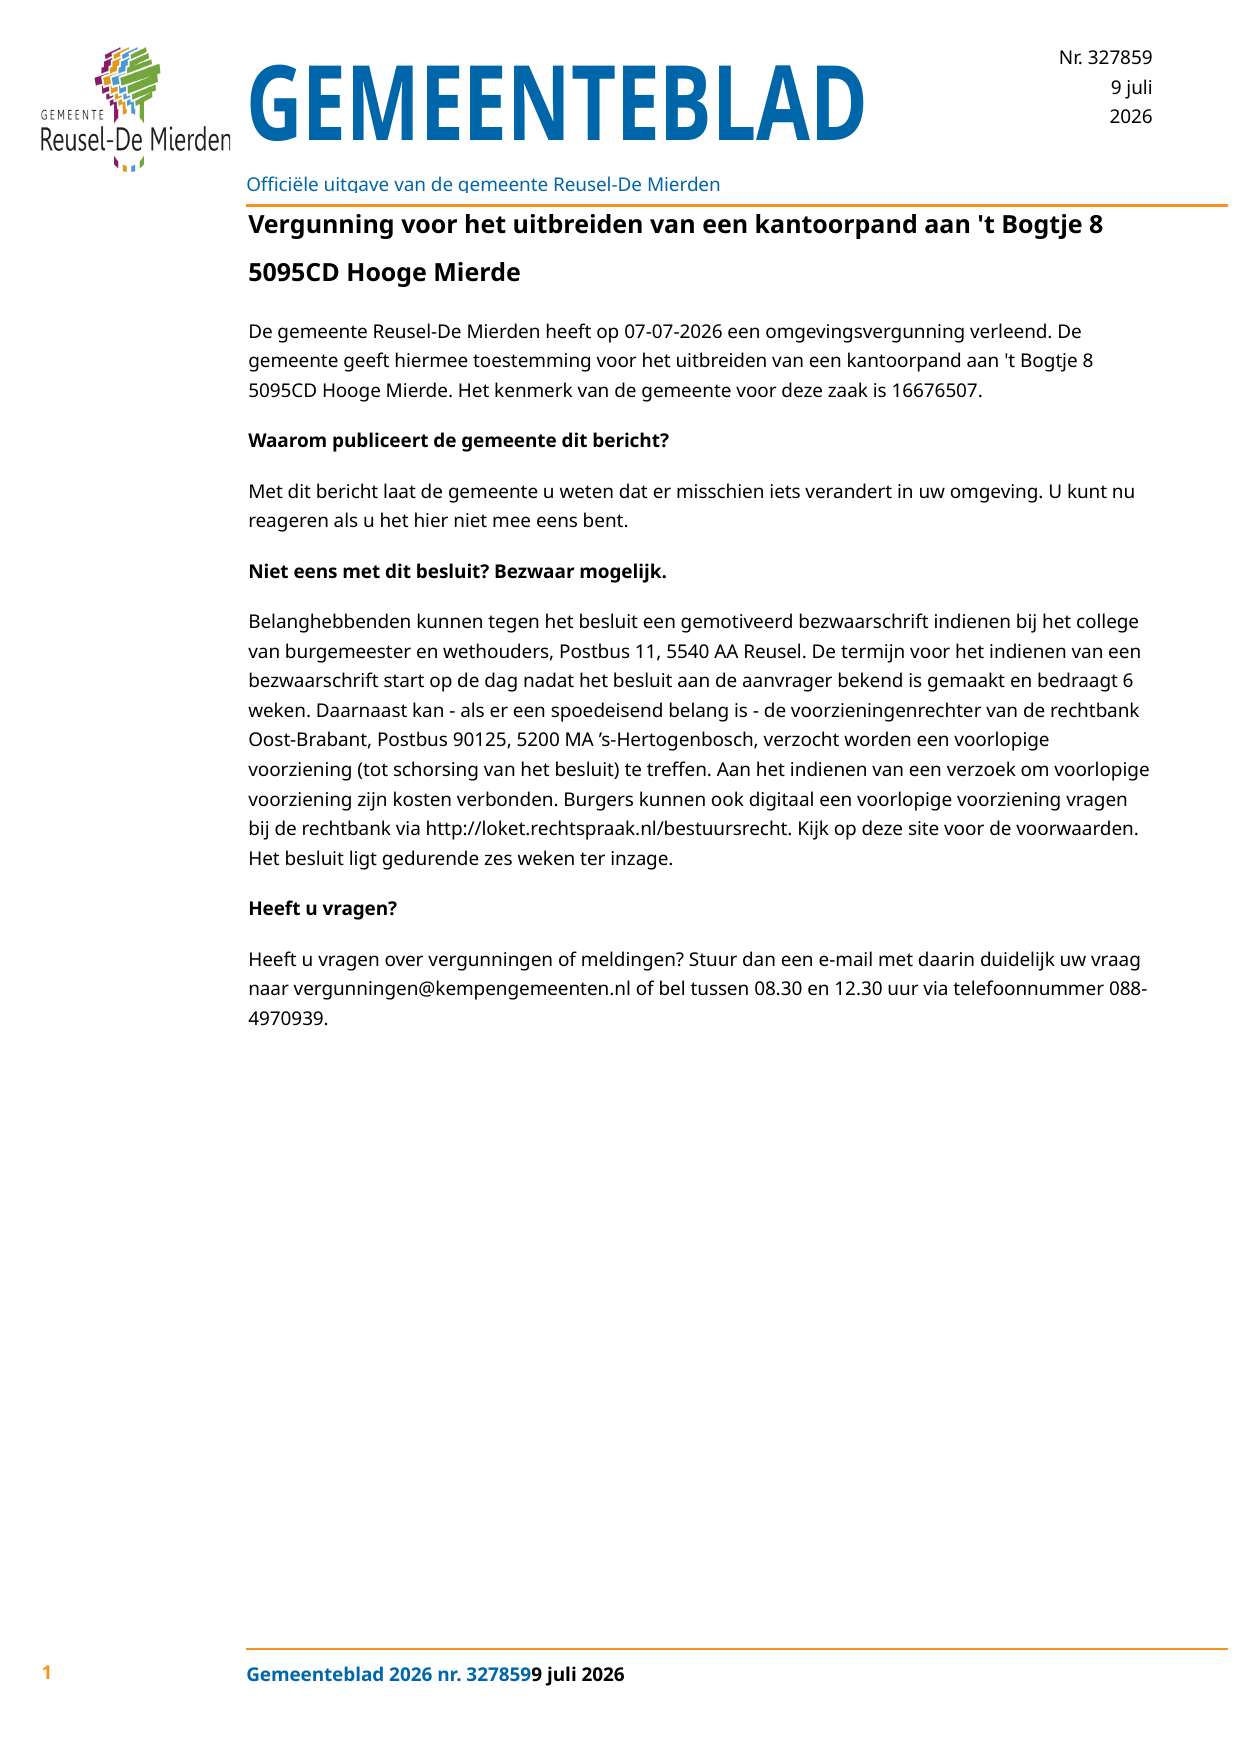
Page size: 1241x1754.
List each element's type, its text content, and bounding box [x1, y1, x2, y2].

text De gemeente Reusel-De Mierden heeft op 07-07-2026 een omgevingsvergunning verleend. De gemeente geeft hiermee toestemming voor het uitbreiden van een kantoorpand aan 't Bogtje 8 5095CD Hooge Mierde. Het kenmerk van de gemeente voor deze zaak is 16676507. [248, 318, 1152, 403]
text Belanghebbenden kunnen tegen het besluit een gemotiveerd bezwaarschrift indienen bij het college van burgemeester en wethouders, Postbus 11, 5540 AA Reusel. De termijn voor het indienen van een bezwaarschrift start op de dag nadat het besluit aan de aanvrager bekend is gemaakt en bedraagt 6 weken. Daarnaast kan - als er een spoedeisend belang is - de voorzieningenrechter van de rechtbank Oost-Brabant, Postbus 90125, 5200 MA ’s-Hertogenbosch, verzocht worden een voorlopige voorziening (tot schorsing van het besluit) te treffen. Aan het indienen van een verzoek om voorlopige voorziening zijn kosten verbonden. Burgers kunnen ook digitaal een voorlopige voorziening vragen bij de rechtbank via http://loket.rechtspraak.nl/bestuursrecht. Kijk op deze site voor de voorwaarden. Het besluit ligt gedurende zes weken ter inzage. [248, 608, 1152, 871]
text Niet eens met dit besluit? Bezwaar mogelijk. [248, 558, 1152, 584]
text Waarom publiceert de gemeente dit bericht? [248, 427, 1152, 453]
text Vergunning voor het uitbreiden van een kantoorpand aan 't Bogtje 8 5095CD Hooge Mierde [248, 207, 1152, 288]
text Heeft u vragen? [248, 895, 1152, 921]
text Met dit bericht laat de gemeente u weten dat er misschien iets verandert in uw omgeving. U kunt nu reageren als u het hier niet mee eens bent. [248, 478, 1152, 533]
text Heeft u vragen over vergunningen of meldingen? Stuur dan een e-mail met daarin duidelijk uw vraag naar vergunningen@kempengemeenten.nl of bel tussen 08.30 en 12.30 uur via telefoonnummer 088-4970939. [248, 946, 1152, 1031]
picture [41, 47, 231, 172]
